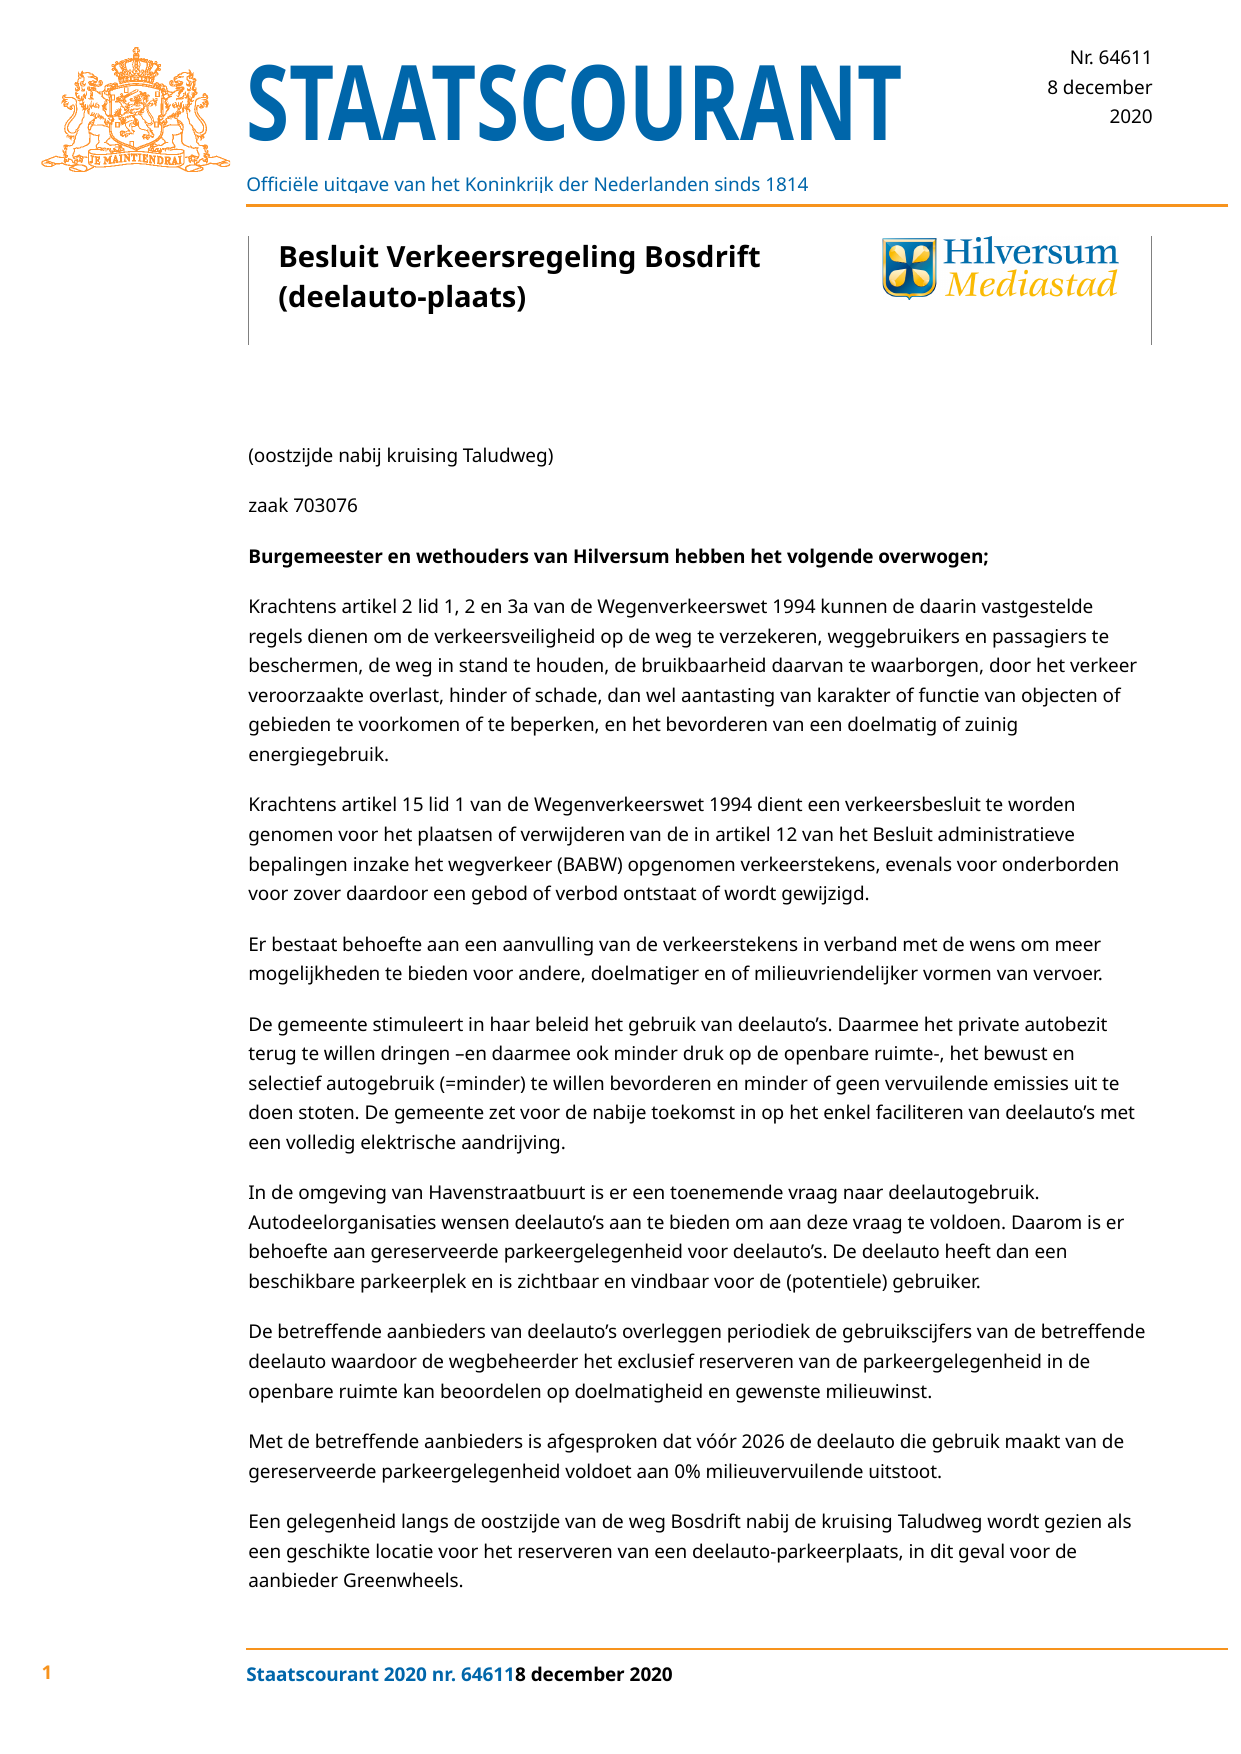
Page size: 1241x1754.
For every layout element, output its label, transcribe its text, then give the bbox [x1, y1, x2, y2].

text Een gelegenheid langs de oostzijde van de weg Bosdrift nabij de kruising Taludweg wordt gezien als een geschikte locatie voor het reserveren van een deelauto-parkeerplaats, in dit geval voor de aanbieder Greenwheels. [248, 1508, 1152, 1593]
text zaak 703076 [248, 492, 1152, 518]
table_header [1119, 236, 1151, 299]
text Krachtens artikel 15 lid 1 van de Wegenverkeerswet 1994 dient een verkeersbesluit te worden genomen voor het plaatsen of verwijderen van de in artikel 12 van het Besluit administratieve bepalingen inzake het wegverkeer (BABW) opgenomen verkeerstekens, evenals voor onderborden voor zover daardoor een gebod of verbod ontstaat of wordt gewijzigd. [248, 792, 1152, 906]
text Krachtens artikel 2 lid 1, 2 en 3a van de Wegenverkeerswet 1994 kunnen de daarin vastgestelde regels dienen om de verkeersveiligheid op de weg te verzekeren, weggebruikers en passagiers te beschermen, de weg in stand te houden, de bruikbaarheid daarvan te waarborgen, door het verkeer veroorzaakte overlast, hinder of schade, dan wel aantasting van karakter of functie van objecten of gebieden te voorkomen of te beperken, en het bevorderen van een doelmatig of zuinig energiegebruik. [248, 593, 1152, 767]
picture [41, 47, 231, 172]
picture [882, 236, 1119, 300]
table_header [850, 236, 882, 299]
text In de omgeving van Havenstraatbuurt is er een toenemende vraag naar deelautogebruik. Autodeelorganisaties wensen deelauto’s aan te bieden om aan deze vraag te voldoen. Daarom is er behoefte aan gereserveerde parkeergelegenheid voor deelauto’s. De deelauto heeft dan een beschikbare parkeerplek en is zichtbaar en vindbaar voor de (potentiele) gebruiker. [248, 1179, 1152, 1294]
text De gemeente stimuleert in haar beleid het gebruik van deelauto’s. Daarmee het private autobezit terug te willen dringen –en daarmee ook minder druk op de openbare ruimte-, het bewust en selectief autogebruik (=minder) te willen bevorderen en minder of geen vervuilende emissies uit te doen stoten. De gemeente zet voor de nabije toekomst in op het enkel faciliteren van deelauto’s met een volledig elektrische aandrijving. [248, 1011, 1152, 1155]
text De betreffende aanbieders van deelauto’s overleggen periodiek de gebruikscijfers van de betreffende deelauto waardoor de wegbeheerder het exclusief reserveren van de parkeergelegenheid in de openbare ruimte kan beoordelen op doelmatigheid en gewenste milieuwinst. [248, 1319, 1152, 1403]
text (oostzijde nabij kruising Taludweg) [248, 442, 1152, 468]
table_header Besluit Verkeersregeling Bosdrift (deelauto-plaats) [249, 236, 850, 345]
text Burgemeester en wethouders van Hilversum hebben het volgende overwogen; [248, 543, 1152, 568]
text Er bestaat behoefte aan een aanvulling van de verkeerstekens in verband met de wens om meer mogelijkheden te bieden voor andere, doelmatiger en of milieuvriendelijker vormen van vervoer. [248, 931, 1152, 986]
text Met de betreffende aanbieders is afgesproken dat vóór 2026 de deelauto die gebruik maakt van de gereserveerde parkeergelegenheid voldoet aan 0% milieuvervuilende uitstoot. [248, 1428, 1152, 1483]
table_header [850, 300, 1151, 345]
